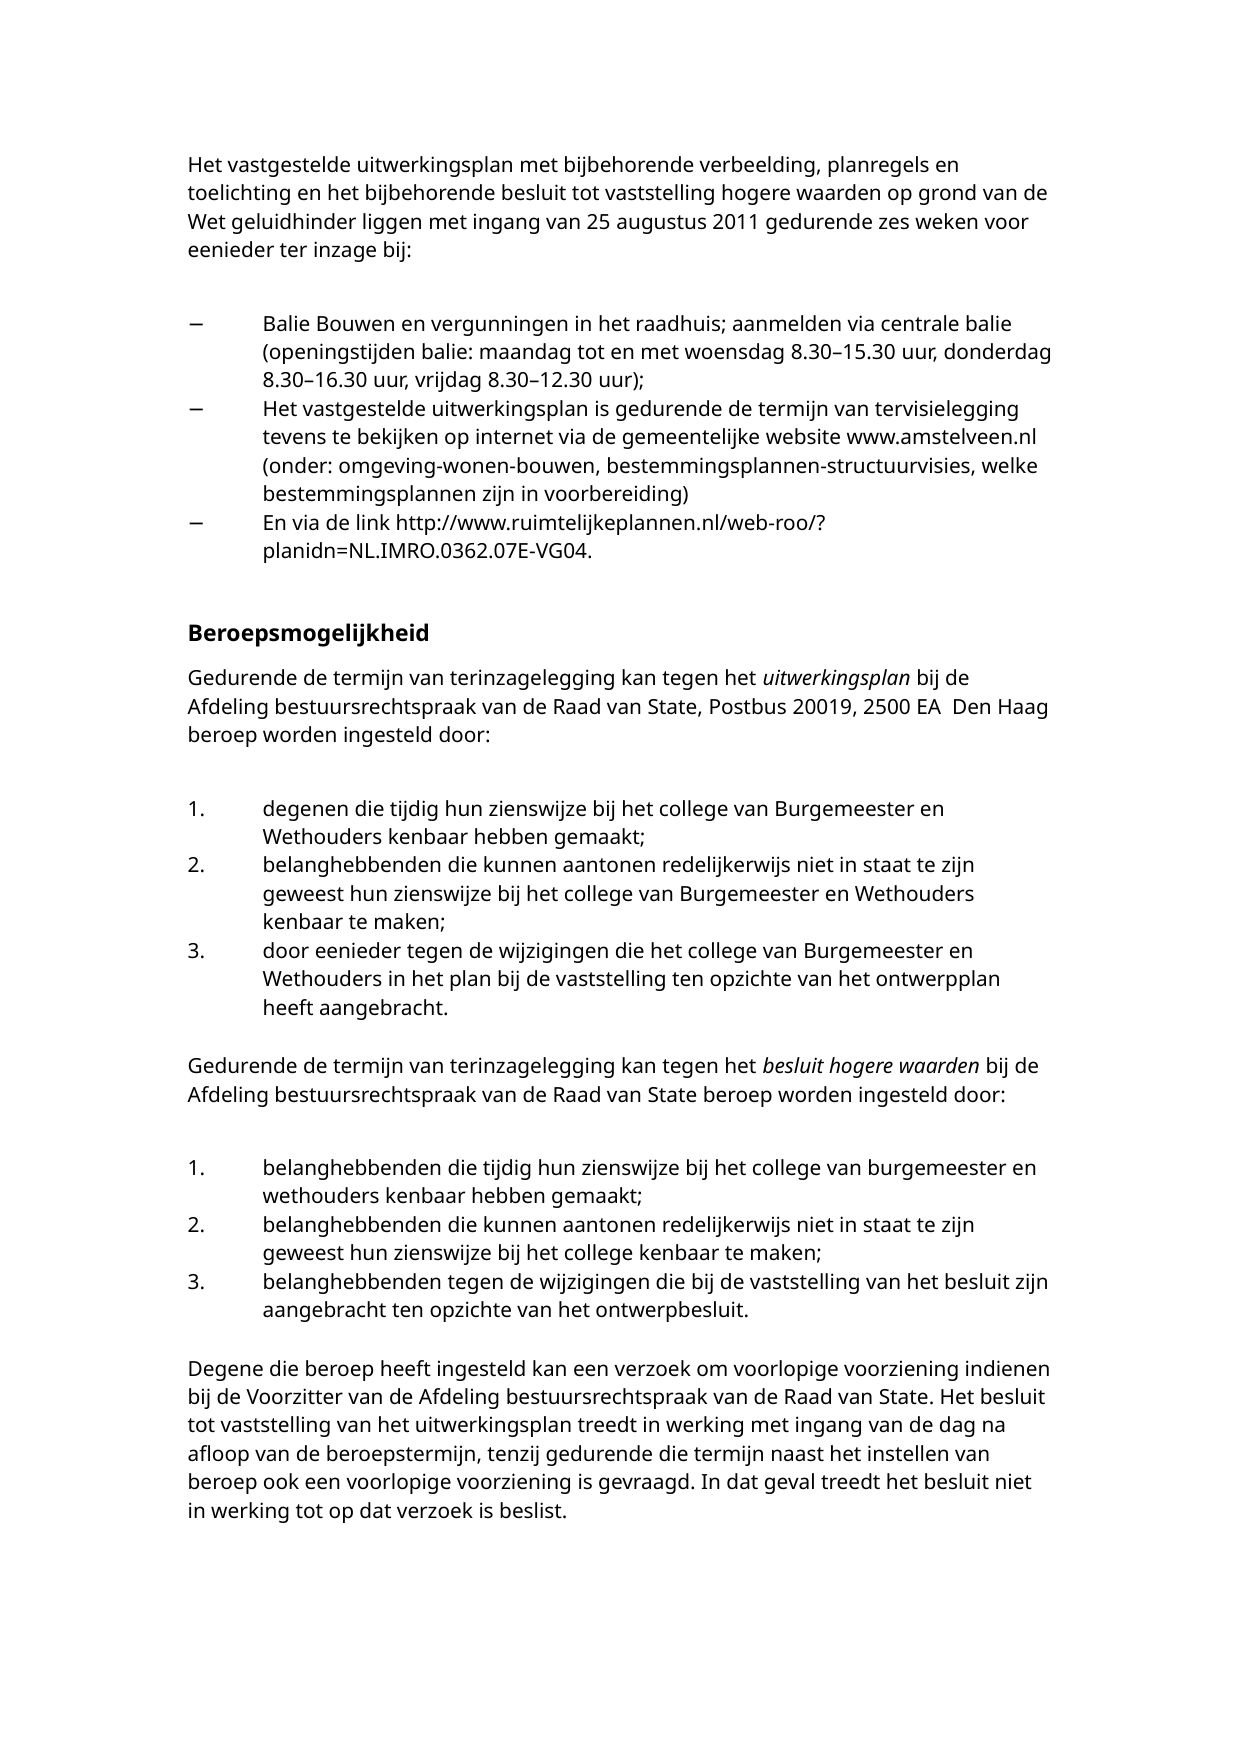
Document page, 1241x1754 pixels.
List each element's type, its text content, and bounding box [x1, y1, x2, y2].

list Het vastgestelde uitwerkingsplan is gedurende de termijn van tervisielegging tevens te bekijken op internet via de gemeentelijke website www.amstelveen.nl (onder: omgeving-wonen-bouwen, bestemmingsplannen-structuurvisies, welke bestemmingsplannen zijn in voorbereiding) [187, 394, 1053, 508]
list Balie Bouwen en vergunningen in het raadhuis; aanmelden via centrale balie (openingstijden balie: maandag tot en met woensdag 8.30–15.30 uur, donderdag 8.30–16.30 uur, vrijdag 8.30–12.30 uur); [187, 309, 1053, 394]
text Gedurende de termijn van terinzagelegging kan tegen het besluit hogere waarden bij de Afdeling bestuursrechtspraak van de Raad van State beroep worden ingesteld door: [187, 1051, 1053, 1108]
text Degene die beroep heeft ingesteld kan een verzoek om voorlopige voorziening indienen bij de Voorzitter van de Afdeling bestuursrechtspraak van de Raad van State. Het besluit tot vaststelling van het uitwerkingsplan treedt in werking met ingang van de dag na afloop van de beroepstermijn, tenzij gedurende die termijn naast het instellen van beroep ook een voorlopige voorziening is gevraagd. In dat geval treedt het besluit niet in werking tot op dat verzoek is beslist. [187, 1354, 1053, 1524]
list degenen die tijdig hun zienswijze bij het college van Burgemeester en Wethouders kenbaar hebben gemaakt; [187, 794, 1053, 851]
list belanghebbenden die kunnen aantonen redelijkerwijs niet in staat te zijn geweest hun zienswijze bij het college kenbaar te maken; [187, 1210, 1053, 1267]
list belanghebbenden tegen de wijzigingen die bij de vaststelling van het besluit zijn aangebracht ten opzichte van het ontwerpbesluit. [187, 1267, 1053, 1324]
text Het vastgestelde uitwerkingsplan met bijbehorende verbeelding, planregels en toelichting en het bijbehorende besluit tot vaststelling hogere waarden op grond van de Wet geluidhinder liggen met ingang van 25 augustus 2011 gedurende zes weken voor eenieder ter inzage bij: [187, 150, 1053, 264]
list belanghebbenden die kunnen aantonen redelijkerwijs niet in staat te zijn geweest hun zienswijze bij het college van Burgemeester en Wethouders kenbaar te maken; [187, 851, 1053, 936]
list belanghebbenden die tijdig hun zienswijze bij het college van burgemeester en wethouders kenbaar hebben gemaakt; [187, 1153, 1053, 1210]
subtitle Beroepsmogelijkheid [187, 617, 1053, 648]
list door eenieder tegen de wijzigingen die het college van Burgemeester en Wethouders in het plan bij de vaststelling ten opzichte van het ontwerpplan heeft aangebracht. [187, 936, 1053, 1021]
list En via de link http://www.ruimtelijkeplannen.nl/web-roo/?planidn=NL.IMRO.0362.07E-VG04. [187, 508, 1053, 565]
text Gedurende de termijn van terinzagelegging kan tegen het uitwerkingsplan bij de Afdeling bestuursrechtspraak van de Raad van State, Postbus 20019, 2500 EA Den Haag beroep worden ingesteld door: [187, 663, 1053, 749]
